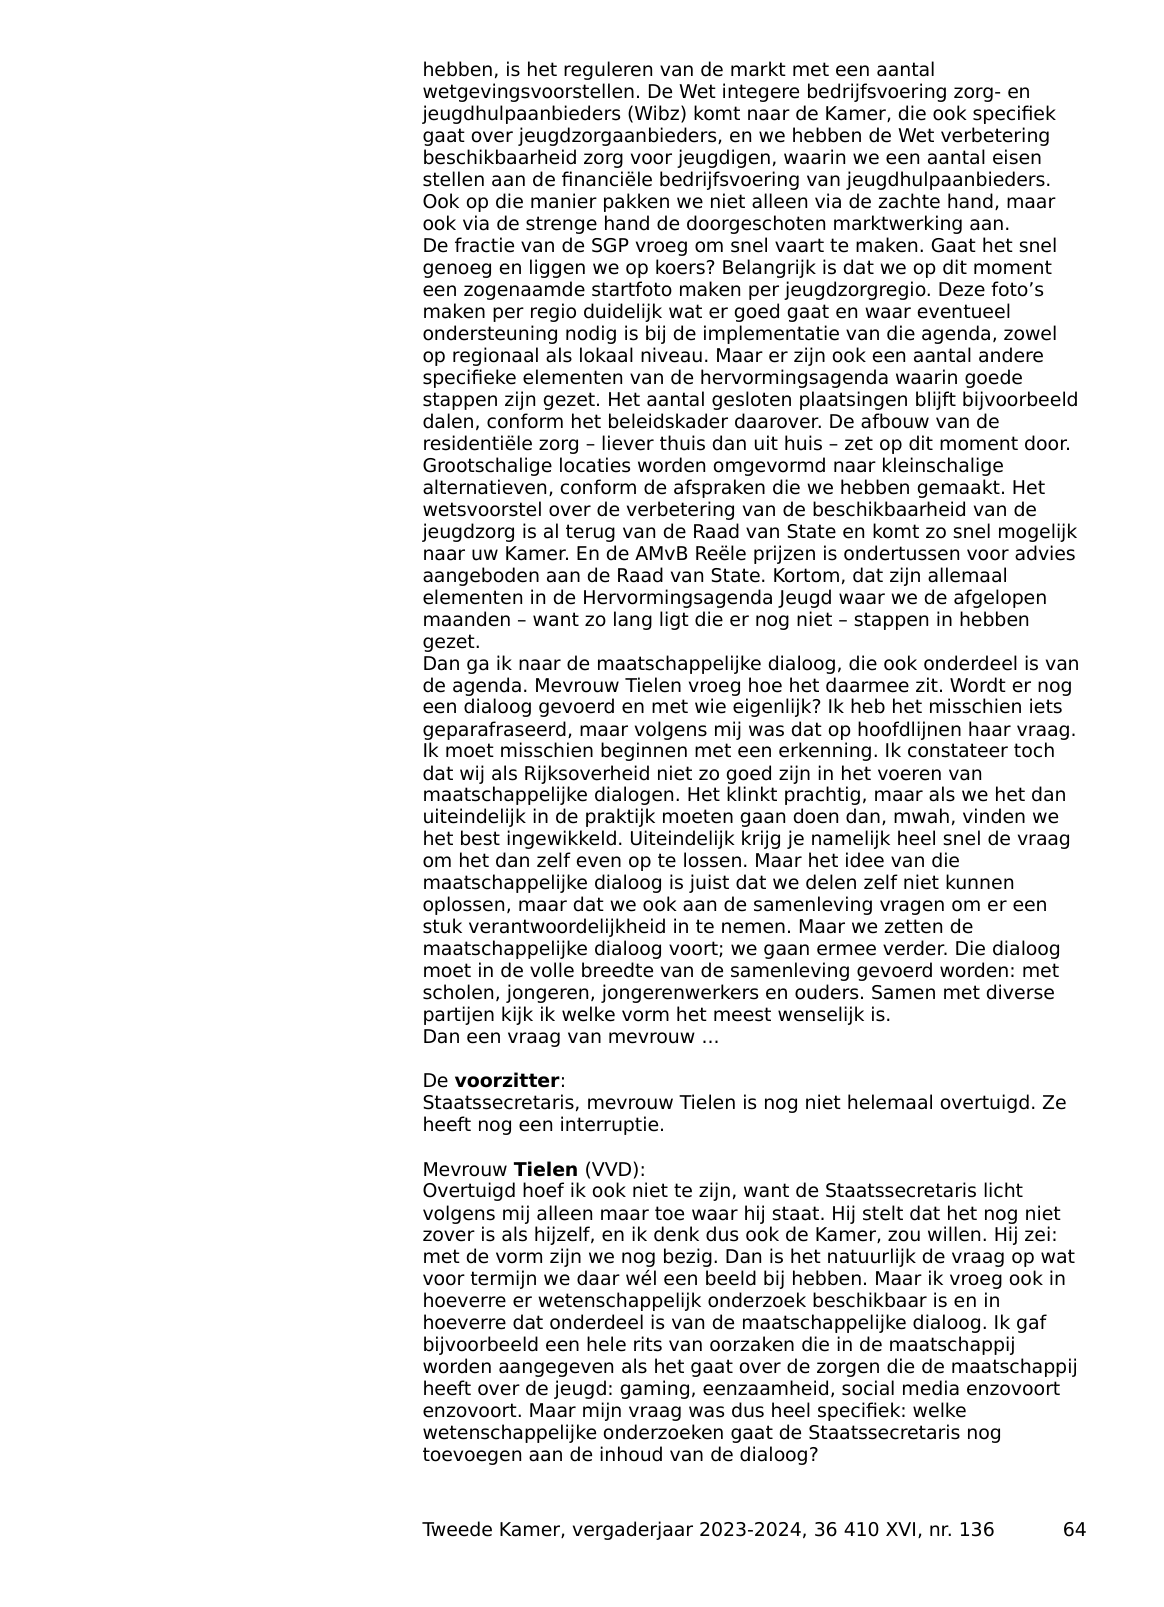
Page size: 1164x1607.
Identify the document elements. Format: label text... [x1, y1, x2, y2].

text De voorzitter: [422, 1070, 1087, 1092]
text hebben, is het reguleren van de markt met een aantal wetgevingsvoorstellen. De Wet integere bedrijfsvoering zorg- en jeugdhulpaanbieders (Wibz) komt naar de Kamer, die ook specifiek gaat over jeugdzorgaanbieders, en we hebben de Wet verbetering beschikbaarheid zorg voor jeugdigen, waarin we een aantal eisen stellen aan de financiële bedrijfsvoering van jeugdhulpaanbieders. Ook op die manier pakken we niet alleen via de zachte hand, maar ook via de strenge hand de doorgeschoten marktwerking aan. [422, 59, 1087, 235]
text Dan ga ik naar de maatschappelijke dialoog, die ook onderdeel is van de agenda. Mevrouw Tielen vroeg hoe het daarmee zit. Wordt er nog een dialoog gevoerd en met wie eigenlijk? Ik heb het misschien iets geparafraseerd, maar volgens mij was dat op hoofdlijnen haar vraag. Ik moet misschien beginnen met een erkenning. Ik constateer toch dat wij als Rijksoverheid niet zo goed zijn in het voeren van maatschappelijke dialogen. Het klinkt prachtig, maar als we het dan uiteindelijk in de praktijk moeten gaan doen dan, mwah, vinden we het best ingewikkeld. Uiteindelijk krijg je namelijk heel snel de vraag om het dan zelf even op te lossen. Maar het idee van die maatschappelijke dialoog is juist dat we delen zelf niet kunnen oplossen, maar dat we ook aan de samenleving vragen om er een stuk verantwoordelijkheid in te nemen. Maar we zetten de maatschappelijke dialoog voort; we gaan ermee verder. Die dialoog moet in de volle breedte van de samenleving gevoerd worden: met scholen, jongeren, jongerenwerkers en ouders. Samen met diverse partijen kijk ik welke vorm het meest wenselijk is. [422, 652, 1087, 1026]
text Staatssecretaris, mevrouw Tielen is nog niet helemaal overtuigd. Ze heeft nog een interruptie. [422, 1092, 1087, 1136]
text De fractie van de SGP vroeg om snel vaart te maken. Gaat het snel genoeg en liggen we op koers? Belangrijk is dat we op dit moment een zogenaamde startfoto maken per jeugdzorgregio. Deze foto’s maken per regio duidelijk wat er goed gaat en waar eventueel ondersteuning nodig is bij de implementatie van die agenda, zowel op regionaal als lokaal niveau. Maar er zijn ook een aantal andere specifieke elementen van de hervormingsagenda waarin goede stappen zijn gezet. Het aantal gesloten plaatsingen blijft bijvoorbeeld dalen, conform het beleidskader daarover. De afbouw van de residentiële zorg – liever thuis dan uit huis – zet op dit moment door. Grootschalige locaties worden omgevormd naar kleinschalige alternatieven, conform de afspraken die we hebben gemaakt. Het wetsvoorstel over de verbetering van de beschikbaarheid van de jeugdzorg is al terug van de Raad van State en komt zo snel mogelijk naar uw Kamer. En de AMvB Reële prijzen is ondertussen voor advies aangeboden aan de Raad van State. Kortom, dat zijn allemaal elementen in de Hervormingsagenda Jeugd waar we de afgelopen maanden – want zo lang ligt die er nog niet – stappen in hebben gezet. [422, 235, 1087, 652]
text Dan een vraag van mevrouw ... [422, 1026, 1087, 1048]
text Overtuigd hoef ik ook niet te zijn, want de Staatssecretaris licht volgens mij alleen maar toe waar hij staat. Hij stelt dat het nog niet zover is als hijzelf, en ik denk dus ook de Kamer, zou willen. Hij zei: met de vorm zijn we nog bezig. Dan is het natuurlijk de vraag op wat voor termijn we daar wél een beeld bij hebben. Maar ik vroeg ook in hoeverre er wetenschappelijk onderzoek beschikbaar is en in hoeverre dat onderdeel is van de maatschappelijke dialoog. Ik gaf bijvoorbeeld een hele rits van oorzaken die in de maatschappij worden aangegeven als het gaat over de zorgen die de maatschappij heeft over de jeugd: gaming, eenzaamheid, social media enzovoort enzovoort. Maar mijn vraag was dus heel specifiek: welke wetenschappelijke onderzoeken gaat de Staatssecretaris nog toevoegen aan de inhoud van de dialoog? [422, 1180, 1087, 1466]
text Mevrouw Tielen (VVD): [422, 1158, 1087, 1180]
